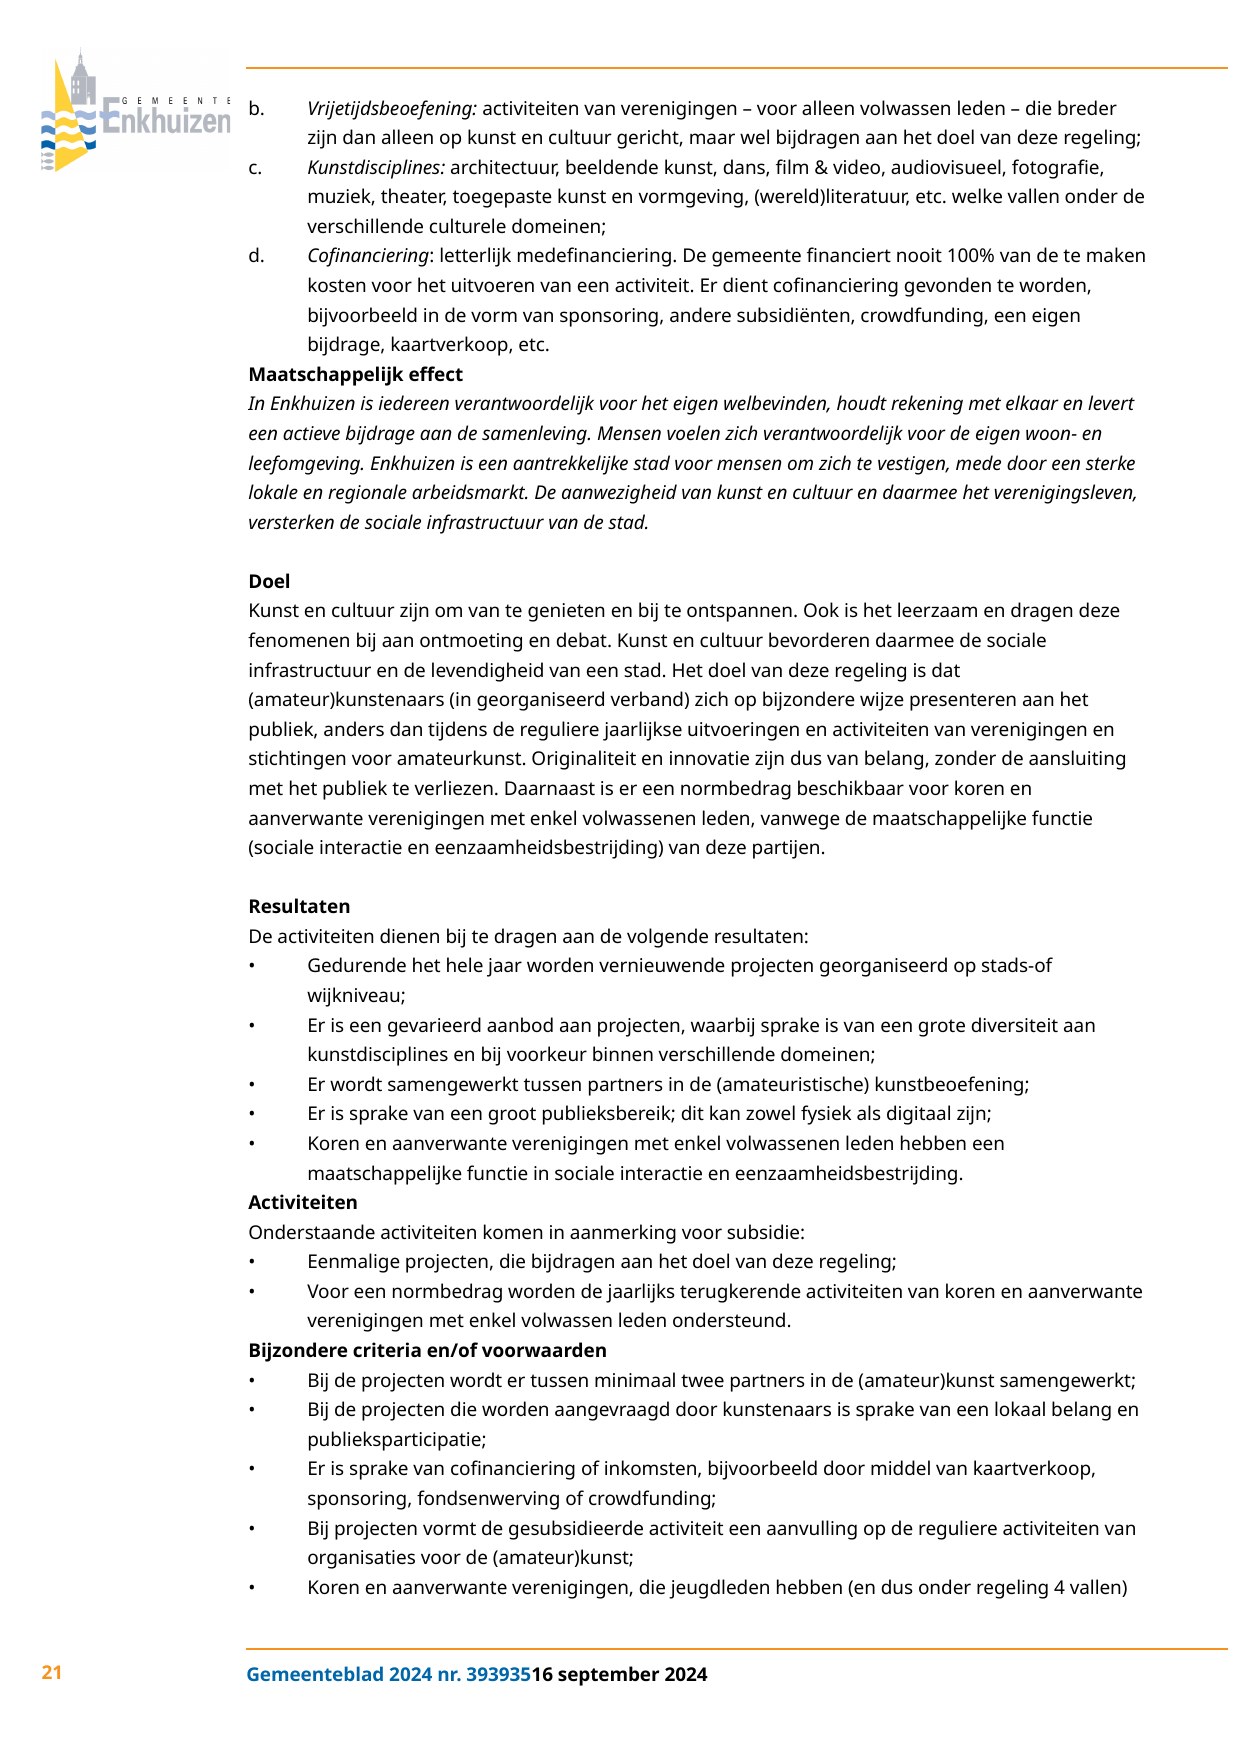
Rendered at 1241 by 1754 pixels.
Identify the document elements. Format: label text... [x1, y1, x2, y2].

list Eenmalige projecten, die bijdragen aan het doel van deze regeling; [248, 1248, 1152, 1274]
text Kunst en cultuur zijn om van te genieten en bij te ontspannen. Ook is het leerzaam en dragen deze fenomenen bij aan ontmoeting en debat. Kunst en cultuur bevorderen daarmee de sociale infrastructuur en de levendigheid van een stad. Het doel van deze regeling is dat (amateur)kunstenaars (in georganiseerd verband) zich op bijzondere wijze presenteren aan het publiek, anders dan tijdens de reguliere jaarlijkse uitvoeringen en activiteiten van verenigingen en stichtingen voor amateurkunst. Originaliteit en innovatie zijn dus van belang, zonder de aansluiting met het publiek te verliezen. Daarnaast is er een normbedrag beschikbaar voor koren en aanverwante verenigingen met enkel volwassenen leden, vanwege de maatschappelijke functie (sociale interactie en eenzaamheidsbestrijding) van deze partijen. [248, 598, 1152, 860]
text Doel [248, 568, 1152, 594]
list Koren en aanverwante verenigingen, die jeugdleden hebben (en dus onder regeling 4 vallen) [248, 1574, 1152, 1600]
list Bij projecten vormt de gesubsidieerde activiteit een aanvulling op de reguliere activiteiten van organisaties voor de (amateur)kunst; [248, 1515, 1152, 1570]
list Er is sprake van cofinanciering of inkomsten, bijvoorbeeld door middel van kaartverkoop, sponsoring, fondsenwerving of crowdfunding; [248, 1456, 1152, 1511]
list Cofinanciering: letterlijk medefinanciering. De gemeente financiert nooit 100% van de te maken kosten voor het uitvoeren van een activiteit. Er dient cofinanciering gevonden te worden, bijvoorbeeld in de vorm van sponsoring, andere subsidiënten, crowdfunding, een eigen bijdrage, kaartverkoop, etc. [248, 243, 1152, 357]
list Voor een normbedrag worden de jaarlijks terugkerende activiteiten van koren en aanverwante verenigingen met enkel volwassen leden ondersteund. [248, 1278, 1152, 1333]
list Koren en aanverwante verenigingen met enkel volwassenen leden hebben een maatschappelijke functie in sociale interactie en eenzaamheidsbestrijding. [248, 1130, 1152, 1186]
text Activiteiten [248, 1189, 1152, 1215]
list Er wordt samengewerkt tussen partners in de (amateuristische) kunstbeoefening; [248, 1071, 1152, 1097]
list Kunstdisciplines: architectuur, beeldende kunst, dans, film & video, audiovisueel, fotografie, muziek, theater, toegepaste kunst en vormgeving, (wereld)literatuur, etc. welke vallen onder de verschillende culturele domeinen; [248, 154, 1152, 239]
list Bij de projecten wordt er tussen minimaal twee partners in de (amateur)kunst samengewerkt; [248, 1367, 1152, 1393]
text De activiteiten dienen bij te dragen aan de volgende resultaten: [248, 923, 1152, 949]
picture [41, 47, 231, 172]
text Onderstaande activiteiten komen in aanmerking voor subsidie: [248, 1219, 1152, 1245]
list Gedurende het hele jaar worden vernieuwende projecten georganiseerd op stads-of wijkniveau; [248, 953, 1152, 1008]
text Maatschappelijk effect [248, 361, 1152, 387]
list Er is sprake van een groot publieksbereik; dit kan zowel fysiek als digitaal zijn; [248, 1101, 1152, 1126]
list Er is een gevarieerd aanbod aan projecten, waarbij sprake is van een grote diversiteit aan kunstdisciplines en bij voorkeur binnen verschillende domeinen; [248, 1012, 1152, 1067]
list Bij de projecten die worden aangevraagd door kunstenaars is sprake van een lokaal belang en publieksparticipatie; [248, 1396, 1152, 1452]
text In Enkhuizen is iedereen verantwoordelijk voor het eigen welbevinden, houdt rekening met elkaar en levert een actieve bijdrage aan de samenleving. Mensen voelen zich verantwoordelijk voor de eigen woon- en leefomgeving. Enkhuizen is een aantrekkelijke stad voor mensen om zich te vestigen, mede door een sterke lokale en regionale arbeidsmarkt. De aanwezigheid van kunst en cultuur en daarmee het verenigingsleven, versterken de sociale infrastructuur van de stad. [248, 391, 1152, 535]
text Bijzondere criteria en/of voorwaarden [248, 1337, 1152, 1363]
text Resultaten [248, 893, 1152, 919]
list Vrijetijdsbeoefening: activiteiten van verenigingen – voor alleen volwassen leden – die breder zijn dan alleen op kunst en cultuur gericht, maar wel bijdragen aan het doel van deze regeling; [248, 95, 1152, 150]
